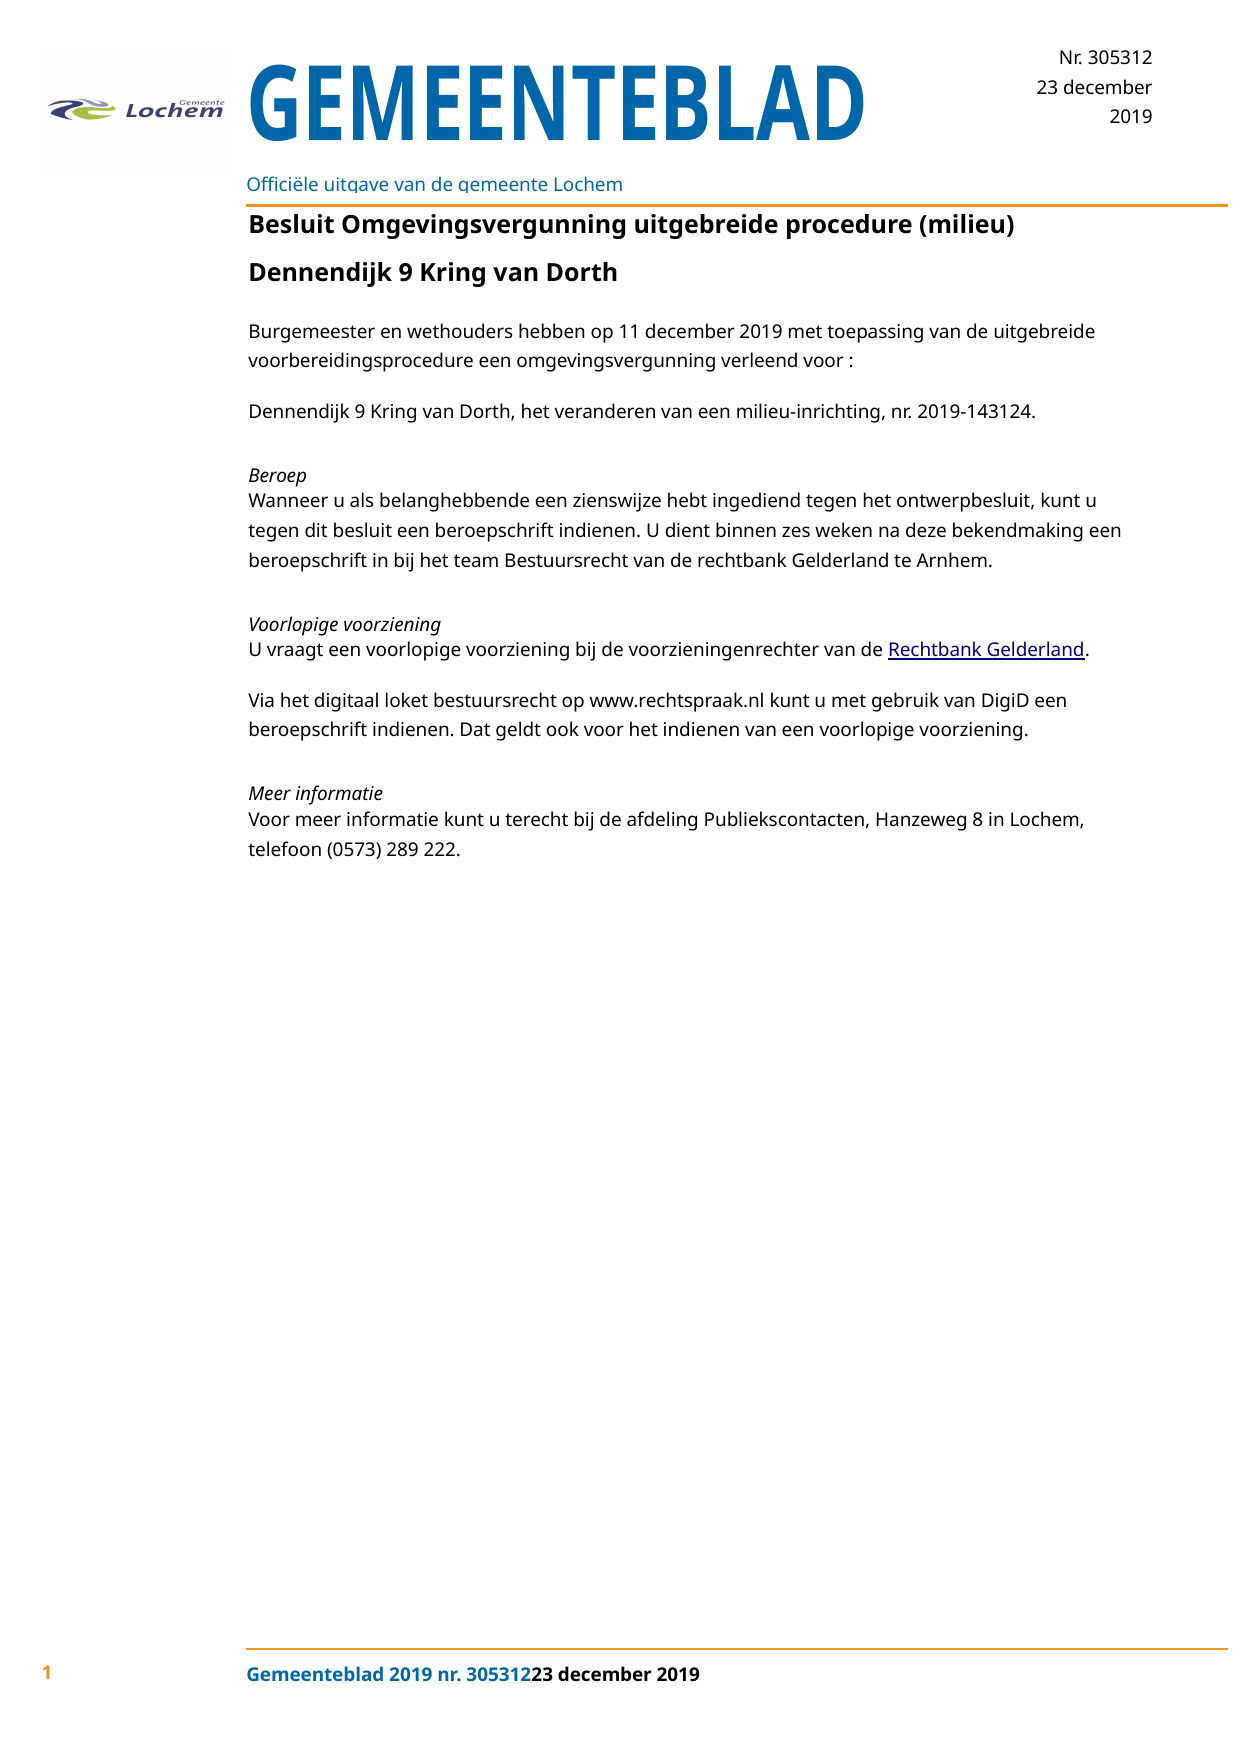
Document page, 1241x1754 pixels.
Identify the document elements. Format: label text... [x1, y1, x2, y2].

text Meer informatie [248, 780, 1152, 806]
text Wanneer u als belanghebbende een zienswijze hebt ingediend tegen het ontwerpbesluit, kunt u tegen dit besluit een beroepschrift indienen. U dient binnen zes weken na deze bekendmaking een beroepschrift in bij het team Bestuursrecht van de rechtbank Gelderland te Arnhem. [248, 488, 1152, 572]
text Burgemeester en wethouders hebben op 11 december 2019 met toepassing van de uitgebreide voorbereidingsprocedure een omgevingsvergunning verleend voor : [248, 318, 1152, 373]
text Voor meer informatie kunt u terecht bij de afdeling Publiekscontacten, Hanzeweg 8 in Lochem, telefoon (0573) 289 222. [248, 806, 1152, 861]
text Dennendijk 9 Kring van Dorth, het veranderen van een milieu-inrichting, nr. 2019-143124. [248, 398, 1152, 424]
text Besluit Omgevingsvergunning uitgebreide procedure (milieu) Dennendijk 9 Kring van Dorth [248, 207, 1152, 288]
text U vraagt een voorlopige voorziening bij de voorzieningenrechter van de Rechtbank Gelderland. [248, 636, 1152, 662]
picture [41, 47, 231, 172]
text Beroep [248, 462, 1152, 488]
text Voorlopige voorziening [248, 611, 1152, 636]
text Via het digitaal loket bestuursrecht op www.rechtspraak.nl kunt u met gebruik van DigiD een beroepschrift indienen. Dat geldt ook voor het indienen van een voorlopige voorziening. [248, 687, 1152, 742]
